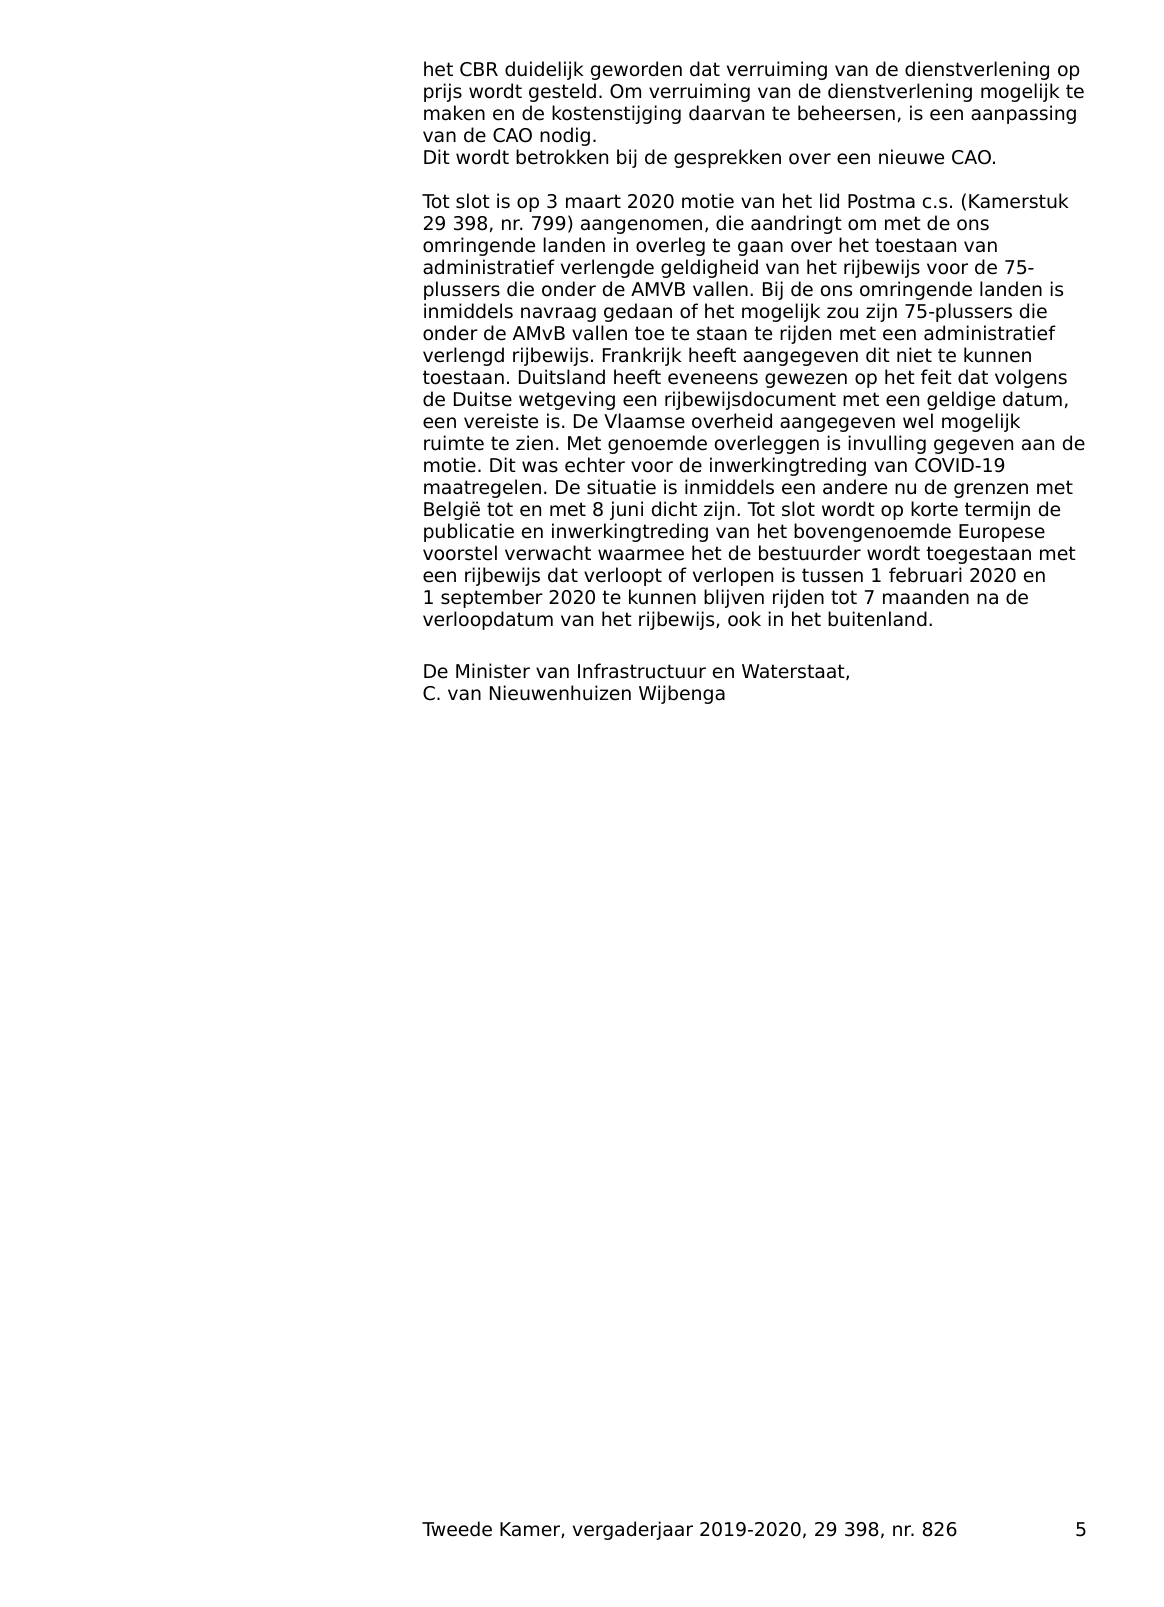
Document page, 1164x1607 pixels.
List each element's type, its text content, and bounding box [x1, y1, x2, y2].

text het CBR duidelijk geworden dat verruiming van de dienstverlening op prijs wordt gesteld. Om verruiming van de dienstverlening mogelijk te maken en de kostenstijging daarvan te beheersen, is een aanpassing van de CAO nodig. [422, 59, 1087, 147]
text Dit wordt betrokken bij de gesprekken over een nieuwe CAO. [422, 147, 1087, 169]
text De Minister van Infrastructuur en Waterstaat, C. van Nieuwenhuizen Wijbenga [422, 661, 1087, 705]
text Tot slot is op 3 maart 2020 motie van het lid Postma c.s. (Kamerstuk 29 398, nr. 799) aangenomen, die aandringt om met de ons omringende landen in overleg te gaan over het toestaan van administratief verlengde geldigheid van het rijbewijs voor de 75-plussers die onder de AMVB vallen. Bij de ons omringende landen is inmiddels navraag gedaan of het mogelijk zou zijn 75-plussers die onder de AMvB vallen toe te staan te rijden met een administratief verlengd rijbewijs. Frankrijk heeft aangegeven dit niet te kunnen toestaan. Duitsland heeft eveneens gewezen op het feit dat volgens de Duitse wetgeving een rijbewijsdocument met een geldige datum, een vereiste is. De Vlaamse overheid aangegeven wel mogelijk ruimte te zien. Met genoemde overleggen is invulling gegeven aan de motie. Dit was echter voor de inwerkingtreding van COVID-19 maatregelen. De situatie is inmiddels een andere nu de grenzen met België tot en met 8 juni dicht zijn. Tot slot wordt op korte termijn de publicatie en inwerkingtreding van het bovengenoemde Europese voorstel verwacht waarmee het de bestuurder wordt toegestaan met een rijbewijs dat verloopt of verlopen is tussen 1 februari 2020 en 1 september 2020 te kunnen blijven rijden tot 7 maanden na de verloopdatum van het rijbewijs, ook in het buitenland. [422, 191, 1087, 631]
